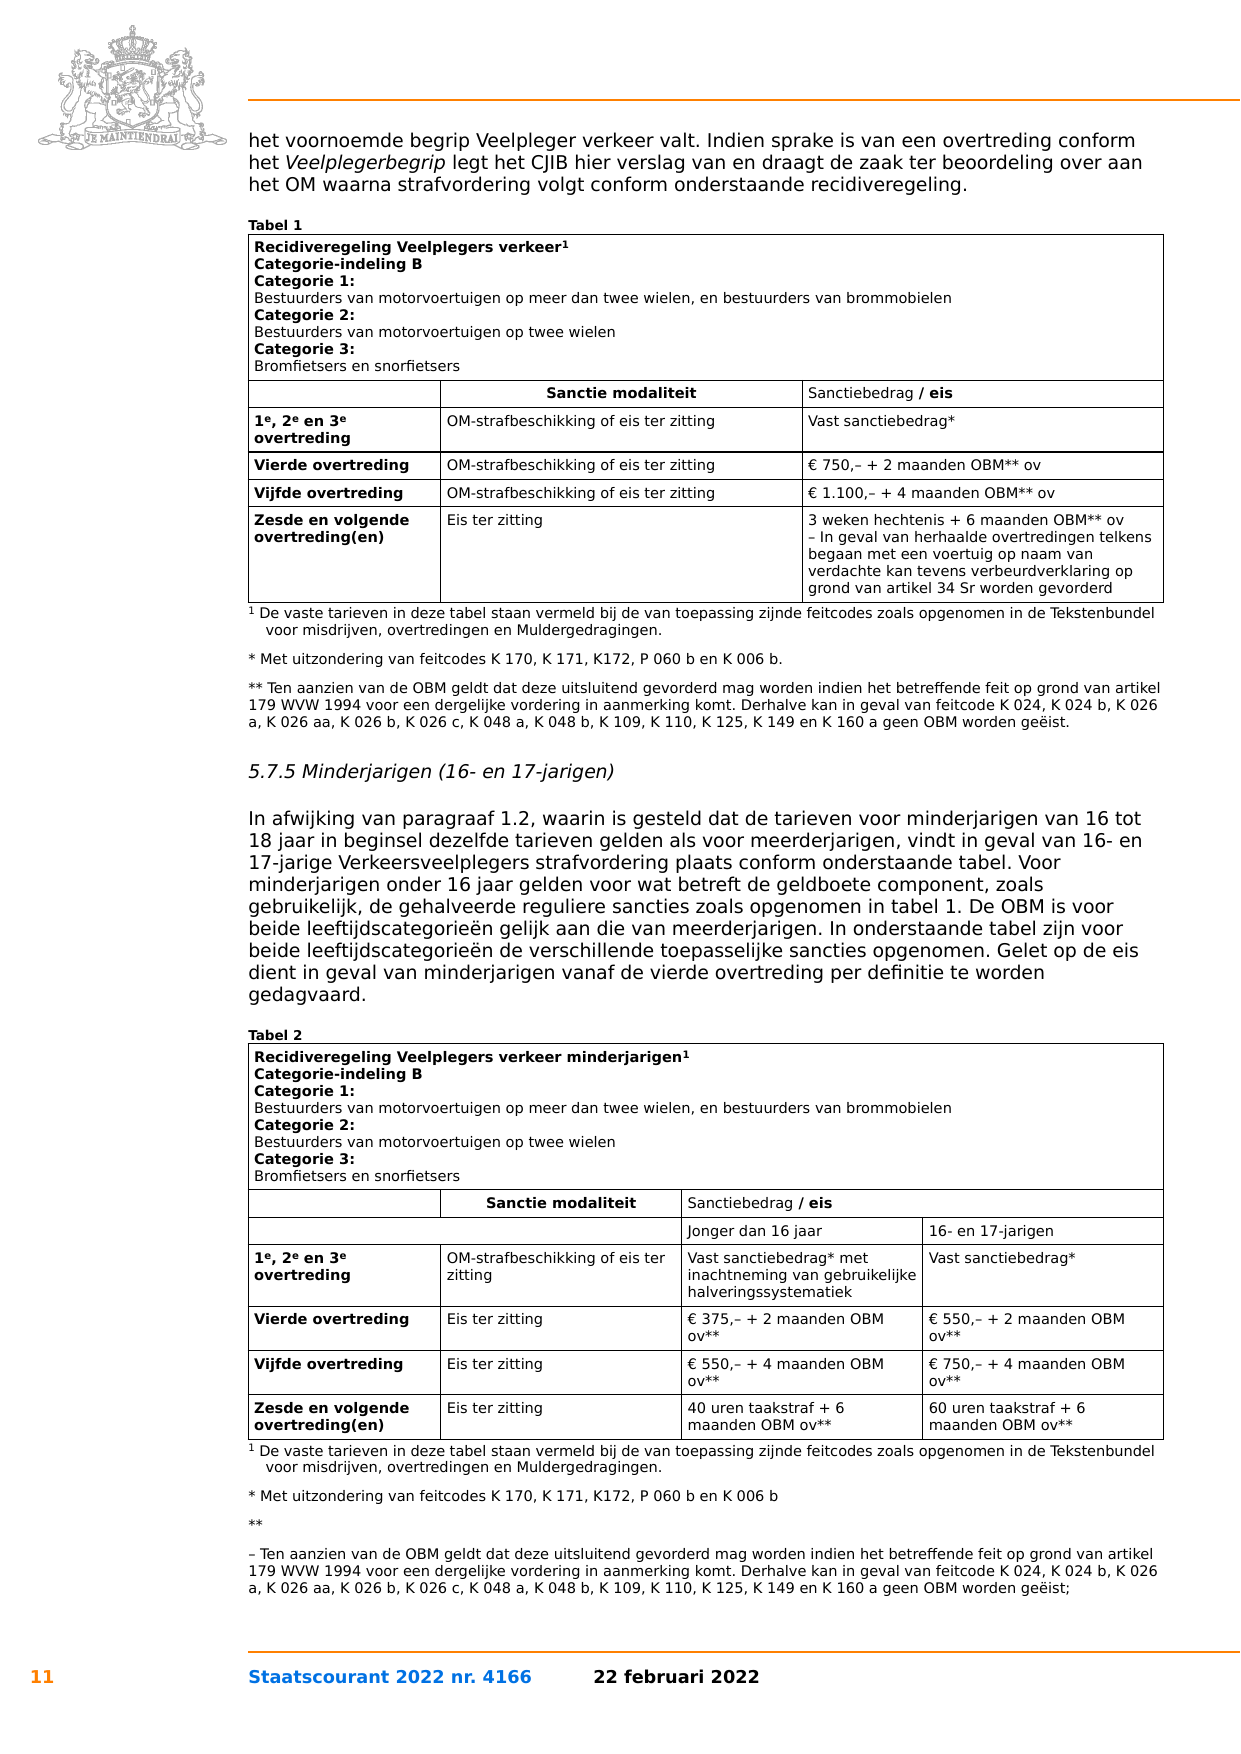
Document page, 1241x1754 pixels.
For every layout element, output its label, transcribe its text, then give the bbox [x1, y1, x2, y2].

table_cell Recidiveregeling Veelplegers verkeer1 Categorie-indeling B Categorie 1: Bestuurders van motorvoertuigen op meer dan twee wielen, en bestuurders van brommobielen Categorie 2: Bestuurders van motorvoertuigen op twee wielen Categorie 3: Bromfietsers en snorfietsers [249, 235, 1163, 380]
table_cell € 550,– + 2 maanden OBM ov** [923, 1307, 1163, 1350]
table_cell 16- en 17-jarigen [923, 1218, 1163, 1244]
table_cell Eis ter zitting [441, 1351, 681, 1394]
table_cell Jonger dan 16 jaar [682, 1218, 922, 1244]
table_cell Sanctiebedrag / eis [682, 1190, 1163, 1217]
table_cell 40 uren taakstraf + 6 maanden OBM ov** [682, 1395, 922, 1439]
table_cell € 750,– + 4 maanden OBM ov** [923, 1351, 1163, 1394]
table_header Tabel 1 [248, 218, 1163, 233]
table_cell Vast sanctiebedrag* [923, 1245, 1163, 1306]
table_cell € 375,– + 2 maanden OBM ov** [682, 1307, 922, 1350]
text In afwijking van paragraaf 1.2, waarin is gesteld dat de tarieven voor minderjarigen van 16 tot 18 jaar in beginsel dezelfde tarieven gelden als voor meerderjarigen, vindt in geval van 16- en 17-jarige Verkeersveelplegers strafvordering plaats conform onderstaande tabel. Voor minderjarigen onder 16 jaar gelden voor wat betreft de geldboete component, zoals gebruikelijk, de gehalveerde reguliere sancties zoals opgenomen in tabel 1. De OBM is voor beide leeftijdscategorieën gelijk aan die van meerderjarigen. In onderstaande tabel zijn voor beide leeftijdscategorieën de verschillende toepasselijke sancties opgenomen. Gelet op de eis dient in geval van minderjarigen vanaf de vierde overtreding per definitie te worden gedagvaard. [248, 808, 1163, 1006]
table_cell Sanctie modaliteit [441, 381, 802, 407]
table_cell Eis ter zitting [441, 507, 802, 602]
table_cell 1 De vaste tarieven in deze tabel staan vermeld bij de van toepassing zijnde feitcodes zoals opgenomen in de Tekstenbundel voor misdrijven, overtredingen en Muldergedragingen. * Met uitzondering van feitcodes K 170, K 171, K172, P 060 b en K 006 b ** – Ten aanzien van de OBM geldt dat deze uitsluitend gevorderd mag worden indien het betreffende feit op grond van artikel 179 WVW 1994 voor een dergelijke vordering in aanmerking komt. Derhalve kan in geval van feitcode K 024, K 024 b, K 026 a, K 026 aa, K 026 b, K 026 c, K 048 a, K 048 b, K 109, K 110, K 125, K 149 en K 160 a geen OBM worden geëist; [248, 1440, 1163, 1597]
subtitle 5.7.5 Minderjarigen (16- en 17-jarigen) [248, 761, 1163, 783]
table_cell Vierde overtreding [249, 453, 440, 479]
table_cell [249, 1218, 681, 1244]
table_cell OM-strafbeschikking of eis ter zitting [441, 408, 802, 451]
text het voornoemde begrip Veelpleger verkeer valt. Indien sprake is van een overtreding conform het Veelplegerbegrip legt het CJIB hier verslag van en draagt de zaak ter beoordeling over aan het OM waarna strafvordering volgt conform onderstaande recidiveregeling. [248, 130, 1163, 196]
table_cell Sanctie modaliteit [441, 1190, 681, 1217]
table_header Tabel 2 [248, 1028, 1163, 1043]
table_cell 1e, 2e en 3e overtreding [249, 408, 440, 451]
table_cell 3 weken hechtenis + 6 maanden OBM** ov – In geval van herhaalde overtredingen telkens begaan met een voertuig op naam van verdachte kan tevens verbeurdverklaring op grond van artikel 34 Sr worden gevorderd [803, 507, 1163, 602]
table_cell Zesde en volgende overtreding(en) [249, 1395, 440, 1439]
table_cell 60 uren taakstraf + 6 maanden OBM ov** [923, 1395, 1163, 1439]
table_cell [249, 381, 440, 407]
table_cell Vijfde overtreding [249, 1351, 440, 1394]
table_cell Vast sanctiebedrag* [803, 408, 1163, 451]
table_cell [249, 1190, 440, 1217]
table_cell 1 De vaste tarieven in deze tabel staan vermeld bij de van toepassing zijnde feitcodes zoals opgenomen in de Tekstenbundel voor misdrijven, overtredingen en Muldergedragingen. * Met uitzondering van feitcodes K 170, K 171, K172, P 060 b en K 006 b. ** Ten aanzien van de OBM geldt dat deze uitsluitend gevorderd mag worden indien het betreffende feit op grond van artikel 179 WVW 1994 voor een dergelijke vordering in aanmerking komt. Derhalve kan in geval van feitcode K 024, K 024 b, K 026 a, K 026 aa, K 026 b, K 026 c, K 048 a, K 048 b, K 109, K 110, K 125, K 149 en K 160 a geen OBM worden geëist. [248, 603, 1163, 731]
table_cell OM-strafbeschikking of eis ter zitting [441, 480, 802, 506]
table_cell 1e, 2e en 3e overtreding [249, 1245, 440, 1306]
table_cell Recidiveregeling Veelplegers verkeer minderjarigen1 Categorie-indeling B Categorie 1: Bestuurders van motorvoertuigen op meer dan twee wielen, en bestuurders van brommobielen Categorie 2: Bestuurders van motorvoertuigen op twee wielen Categorie 3: Bromfietsers en snorfietsers [249, 1044, 1163, 1189]
table_cell € 750,– + 2 maanden OBM** ov [803, 453, 1163, 479]
table_cell OM-strafbeschikking of eis ter zitting [441, 453, 802, 479]
table_cell Vast sanctiebedrag* met inachtneming van gebruikelijke halveringssystematiek [682, 1245, 922, 1306]
table_cell Eis ter zitting [441, 1307, 681, 1350]
table_cell Vijfde overtreding [249, 480, 440, 506]
table_cell Zesde en volgende overtreding(en) [249, 507, 440, 602]
table_cell € 550,– + 4 maanden OBM ov** [682, 1351, 922, 1394]
table_cell Eis ter zitting [441, 1395, 681, 1439]
table_cell OM-strafbeschikking of eis ter zitting [441, 1245, 681, 1306]
table_cell Vierde overtreding [249, 1307, 440, 1350]
picture [38, 25, 227, 150]
table_cell Sanctiebedrag / eis [803, 381, 1163, 407]
table_cell € 1.100,– + 4 maanden OBM** ov [803, 480, 1163, 506]
